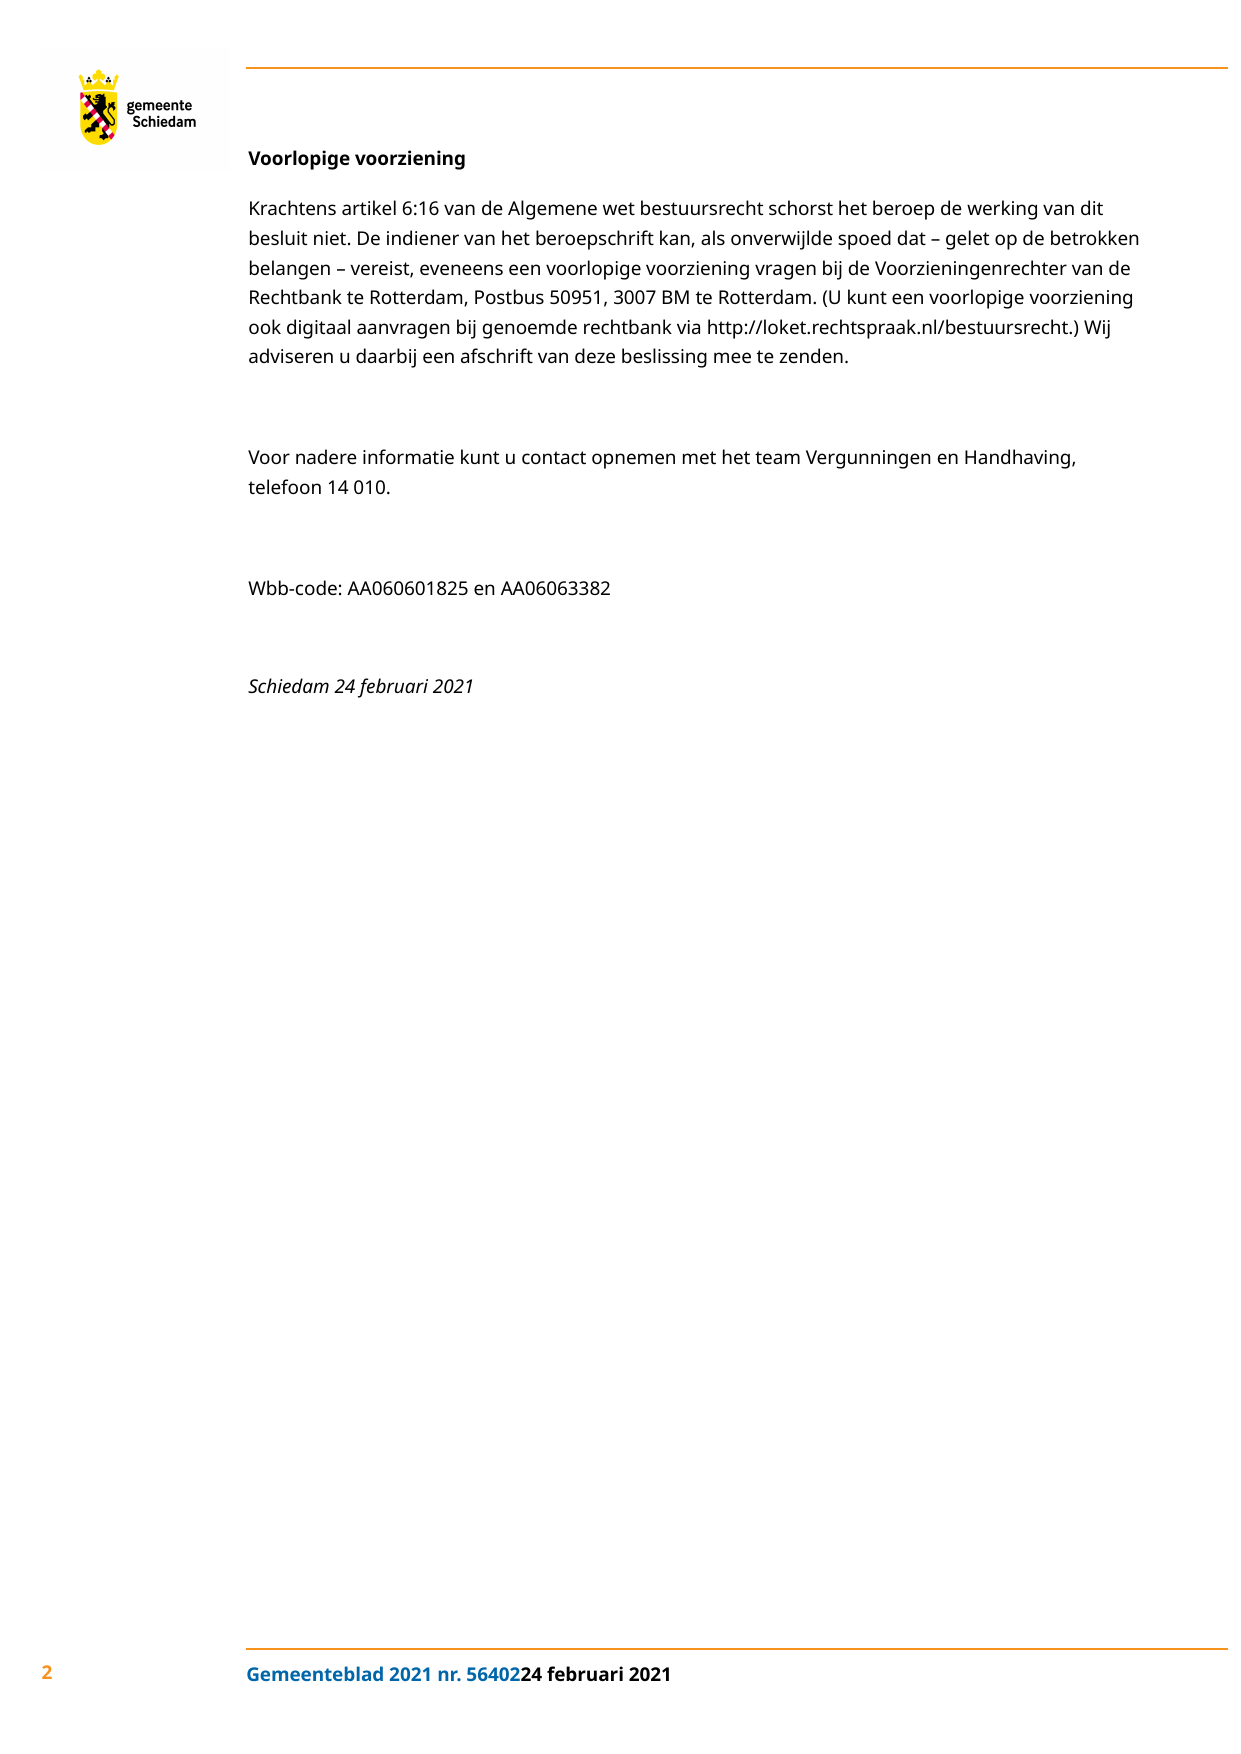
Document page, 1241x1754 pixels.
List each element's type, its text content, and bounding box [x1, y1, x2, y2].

text Wbb-code: AA060601825 en AA06063382 [248, 575, 1152, 601]
text Voorlopige voorziening [248, 145, 1152, 171]
text Schiedam 24 februari 2021 [248, 673, 1152, 699]
text Krachtens artikel 6:16 van de Algemene wet bestuursrecht schorst het beroep de werking van dit besluit niet. De indiener van het beroepschrift kan, als onverwijlde spoed dat – gelet op de betrokken belangen – vereist, eveneens een voorlopige voorziening vragen bij de Voorzieningenrechter van de Rechtbank te Rotterdam, Postbus 50951, 3007 BM te Rotterdam. (U kunt een voorlopige voorziening ook digitaal aanvragen bij genoemde rechtbank via http://loket.rechtspraak.nl/bestuursrecht.) Wij adviseren u daarbij een afschrift van deze beslissing mee te zenden. [248, 196, 1152, 369]
picture [41, 47, 231, 172]
text Voor nadere informatie kunt u contact opnemen met het team Vergunningen en Handhaving, telefoon 14 010. [248, 444, 1152, 500]
